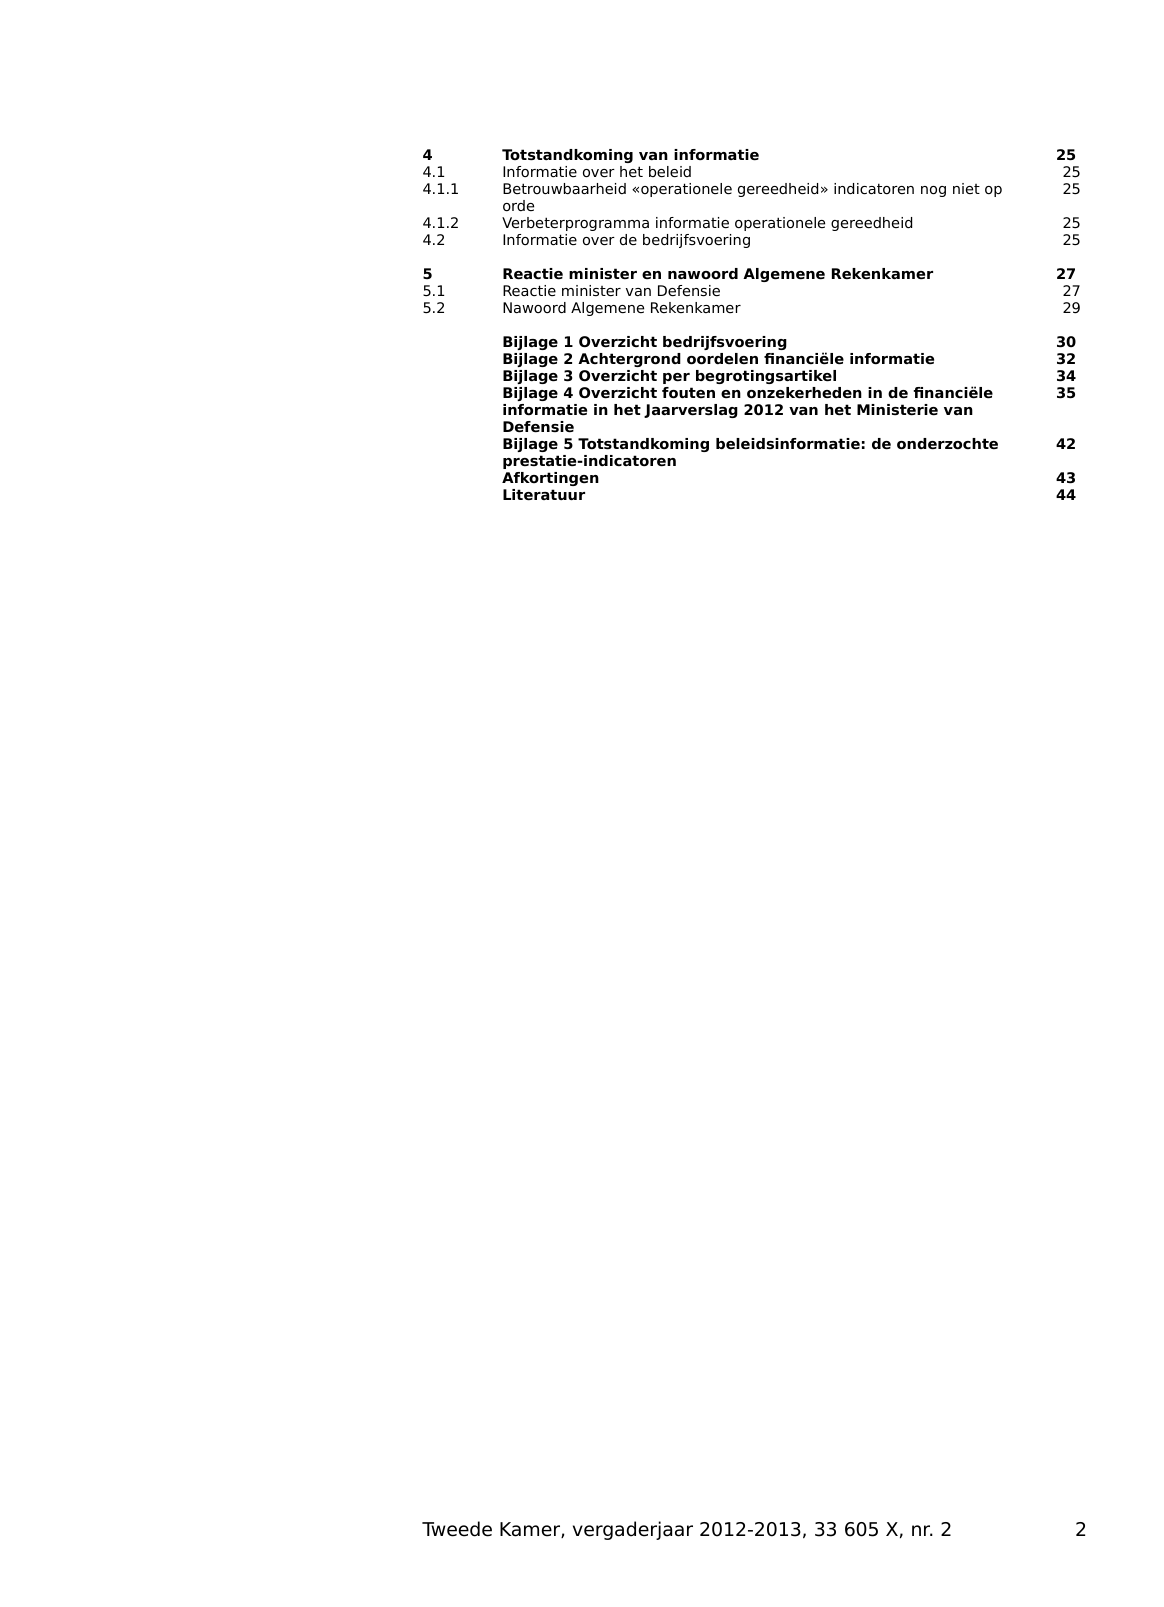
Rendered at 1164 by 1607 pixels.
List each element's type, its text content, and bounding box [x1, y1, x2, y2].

table_cell [496, 130, 1028, 147]
table_cell 42 [1028, 436, 1087, 469]
table_cell 27 [1028, 283, 1087, 300]
table_cell Bijlage 1 Overzicht bedrijfsvoering [496, 334, 1028, 351]
table_cell [496, 249, 1028, 266]
table_cell [1028, 130, 1087, 147]
table_cell Informatie over de bedrijfsvoering [496, 232, 1028, 249]
table_cell [422, 470, 496, 486]
table_cell [422, 368, 496, 384]
table_cell [422, 385, 496, 436]
table_cell Nawoord Algemene Rekenkamer [496, 300, 1028, 317]
table_cell 30 [1028, 334, 1087, 351]
table_cell Afkortingen [496, 470, 1028, 486]
table_cell 35 [1028, 385, 1087, 436]
table_cell [422, 317, 496, 334]
table_cell 4.2 [422, 232, 496, 249]
table_cell 25 [1028, 215, 1087, 232]
table_cell Reactie minister en nawoord Algemene Rekenkamer [496, 266, 1028, 283]
table_cell 4 [422, 147, 496, 164]
table_cell Bijlage 2 Achtergrond oordelen financiële informatie [496, 351, 1028, 368]
table_cell 5.1 [422, 283, 496, 300]
table_cell 43 [1028, 470, 1087, 486]
table_cell 25 [1028, 147, 1087, 164]
table_cell [422, 436, 496, 469]
table_cell [422, 130, 496, 147]
table_cell [422, 334, 496, 351]
table_cell 4.1 [422, 164, 496, 181]
table_cell 5.2 [422, 300, 496, 317]
table_cell 4.1.2 [422, 215, 496, 232]
table_cell [1028, 249, 1087, 266]
table_cell [422, 249, 496, 266]
table_cell 25 [1028, 164, 1087, 181]
table_cell [422, 351, 496, 368]
table_cell Bijlage 5 Totstandkoming beleidsinformatie: de onderzochte prestatie-indicatoren [496, 436, 1028, 469]
table_cell 25 [1028, 232, 1087, 249]
table_cell [422, 486, 496, 503]
table_cell 25 [1028, 181, 1087, 215]
table_cell Literatuur [496, 486, 1028, 503]
table_cell Totstandkoming van informatie [496, 147, 1028, 164]
table_cell Informatie over het beleid [496, 164, 1028, 181]
table_cell 29 [1028, 300, 1087, 317]
table_cell 34 [1028, 368, 1087, 384]
table_cell Bijlage 3 Overzicht per begrotingsartikel [496, 368, 1028, 384]
table_cell 27 [1028, 266, 1087, 283]
table_cell [496, 317, 1028, 334]
table_cell [1028, 317, 1087, 334]
table_cell Verbeterprogramma informatie operationele gereedheid [496, 215, 1028, 232]
table_cell 44 [1028, 486, 1087, 503]
table_cell Reactie minister van Defensie [496, 283, 1028, 300]
table_cell 32 [1028, 351, 1087, 368]
table_cell Bijlage 4 Overzicht fouten en onzekerheden in de financiële informatie in het Jaarverslag 2012 van het Ministerie van Defensie [496, 385, 1028, 436]
table_cell Betrouwbaarheid «operationele gereedheid» indicatoren nog niet op orde [496, 181, 1028, 215]
table_cell 4.1.1 [422, 181, 496, 215]
table_cell 5 [422, 266, 496, 283]
